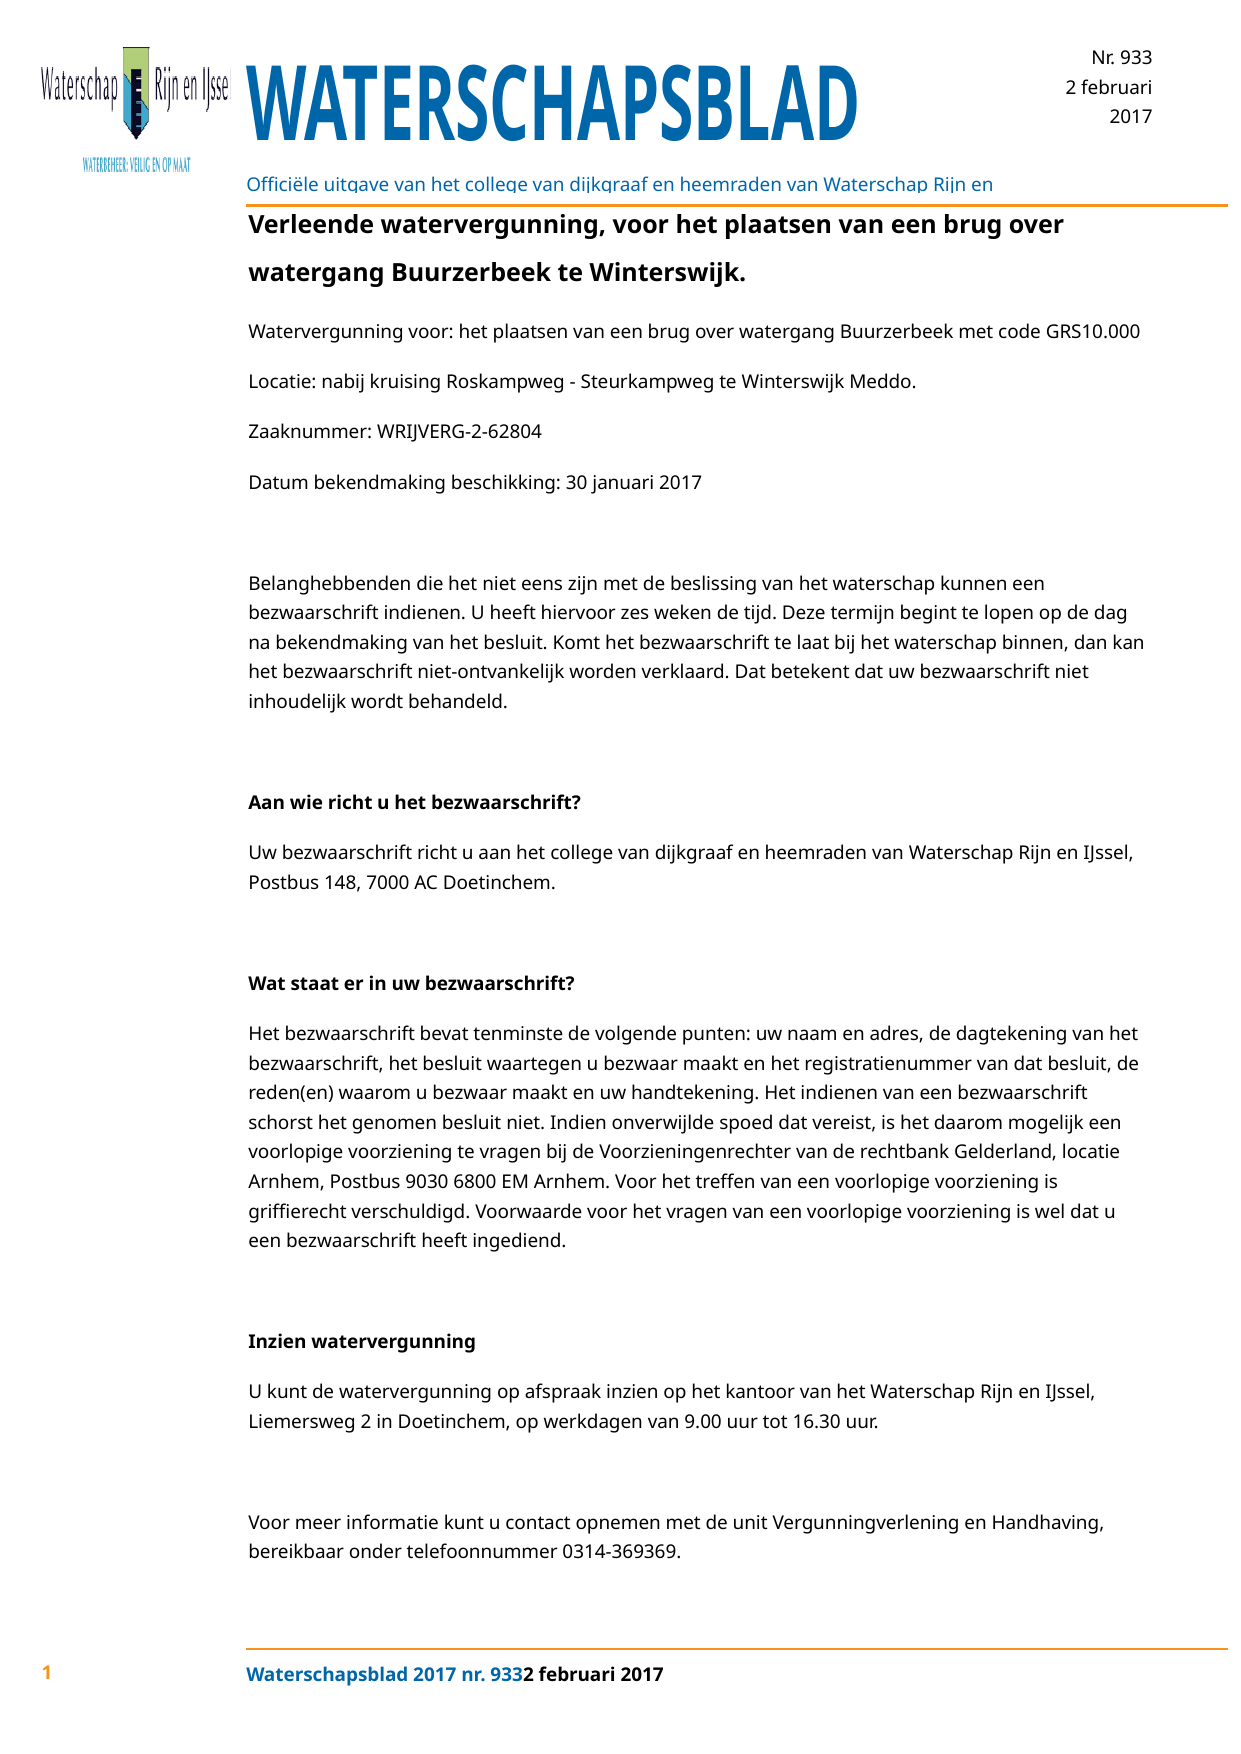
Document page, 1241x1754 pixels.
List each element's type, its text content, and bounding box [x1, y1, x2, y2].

text U kunt de watervergunning op afspraak inzien op het kantoor van het Waterschap Rijn en IJssel, Liemersweg 2 in Doetinchem, op werkdagen van 9.00 uur tot 16.30 uur. [248, 1379, 1152, 1434]
text Het bezwaarschrift bevat tenminste de volgende punten: uw naam en adres, de dagtekening van het bezwaarschrift, het besluit waartegen u bezwaar maakt en het registratienummer van dat besluit, de reden(en) waarom u bezwaar maakt en uw handtekening. Het indienen van een bezwaarschrift schorst het genomen besluit niet. Indien onverwijlde spoed dat vereist, is het daarom mogelijk een voorlopige voorziening te vragen bij de Voorzieningenrechter van de rechtbank Gelderland, locatie Arnhem, Postbus 9030 6800 EM Arnhem. Voor het treffen van een voorlopige voorziening is griffierecht verschuldigd. Voorwaarde voor het vragen van een voorlopige voorziening is wel dat u een bezwaarschrift heeft ingediend. [248, 1020, 1152, 1253]
text Verleende watervergunning, voor het plaatsen van een brug over watergang Buurzerbeek te Winterswijk. [248, 207, 1152, 288]
picture [41, 47, 231, 172]
text Zaaknummer: WRIJVERG-2-62804 [248, 419, 1152, 444]
text Inzien watervergunning [248, 1328, 1152, 1354]
text Datum bekendmaking beschikking: 30 januari 2017 [248, 469, 1152, 495]
text Voor meer informatie kunt u contact opnemen met de unit Vergunningverlening en Handhaving, bereikbaar onder telefoonnummer 0314-369369. [248, 1509, 1152, 1564]
text Wat staat er in uw bezwaarschrift? [248, 970, 1152, 996]
text Belanghebbenden die het niet eens zijn met de beslissing van het waterschap kunnen een bezwaarschrift indienen. U heeft hiervoor zes weken de tijd. Deze termijn begint te lopen op de dag na bekendmaking van het besluit. Komt het bezwaarschrift te laat bij het waterschap binnen, dan kan het bezwaarschrift niet-ontvankelijk worden verklaard. Dat betekent dat uw bezwaarschrift niet inhoudelijk wordt behandeld. [248, 570, 1152, 714]
text Uw bezwaarschrift richt u aan het college van dijkgraaf en heemraden van Waterschap Rijn en IJssel, Postbus 148, 7000 AC Doetinchem. [248, 839, 1152, 895]
text Aan wie richt u het bezwaarschrift? [248, 789, 1152, 815]
text Watervergunning voor: het plaatsen van een brug over watergang Buurzerbeek met code GRS10.000 [248, 318, 1152, 344]
text Locatie: nabij kruising Roskampweg - Steurkampweg te Winterswijk Meddo. [248, 368, 1152, 394]
